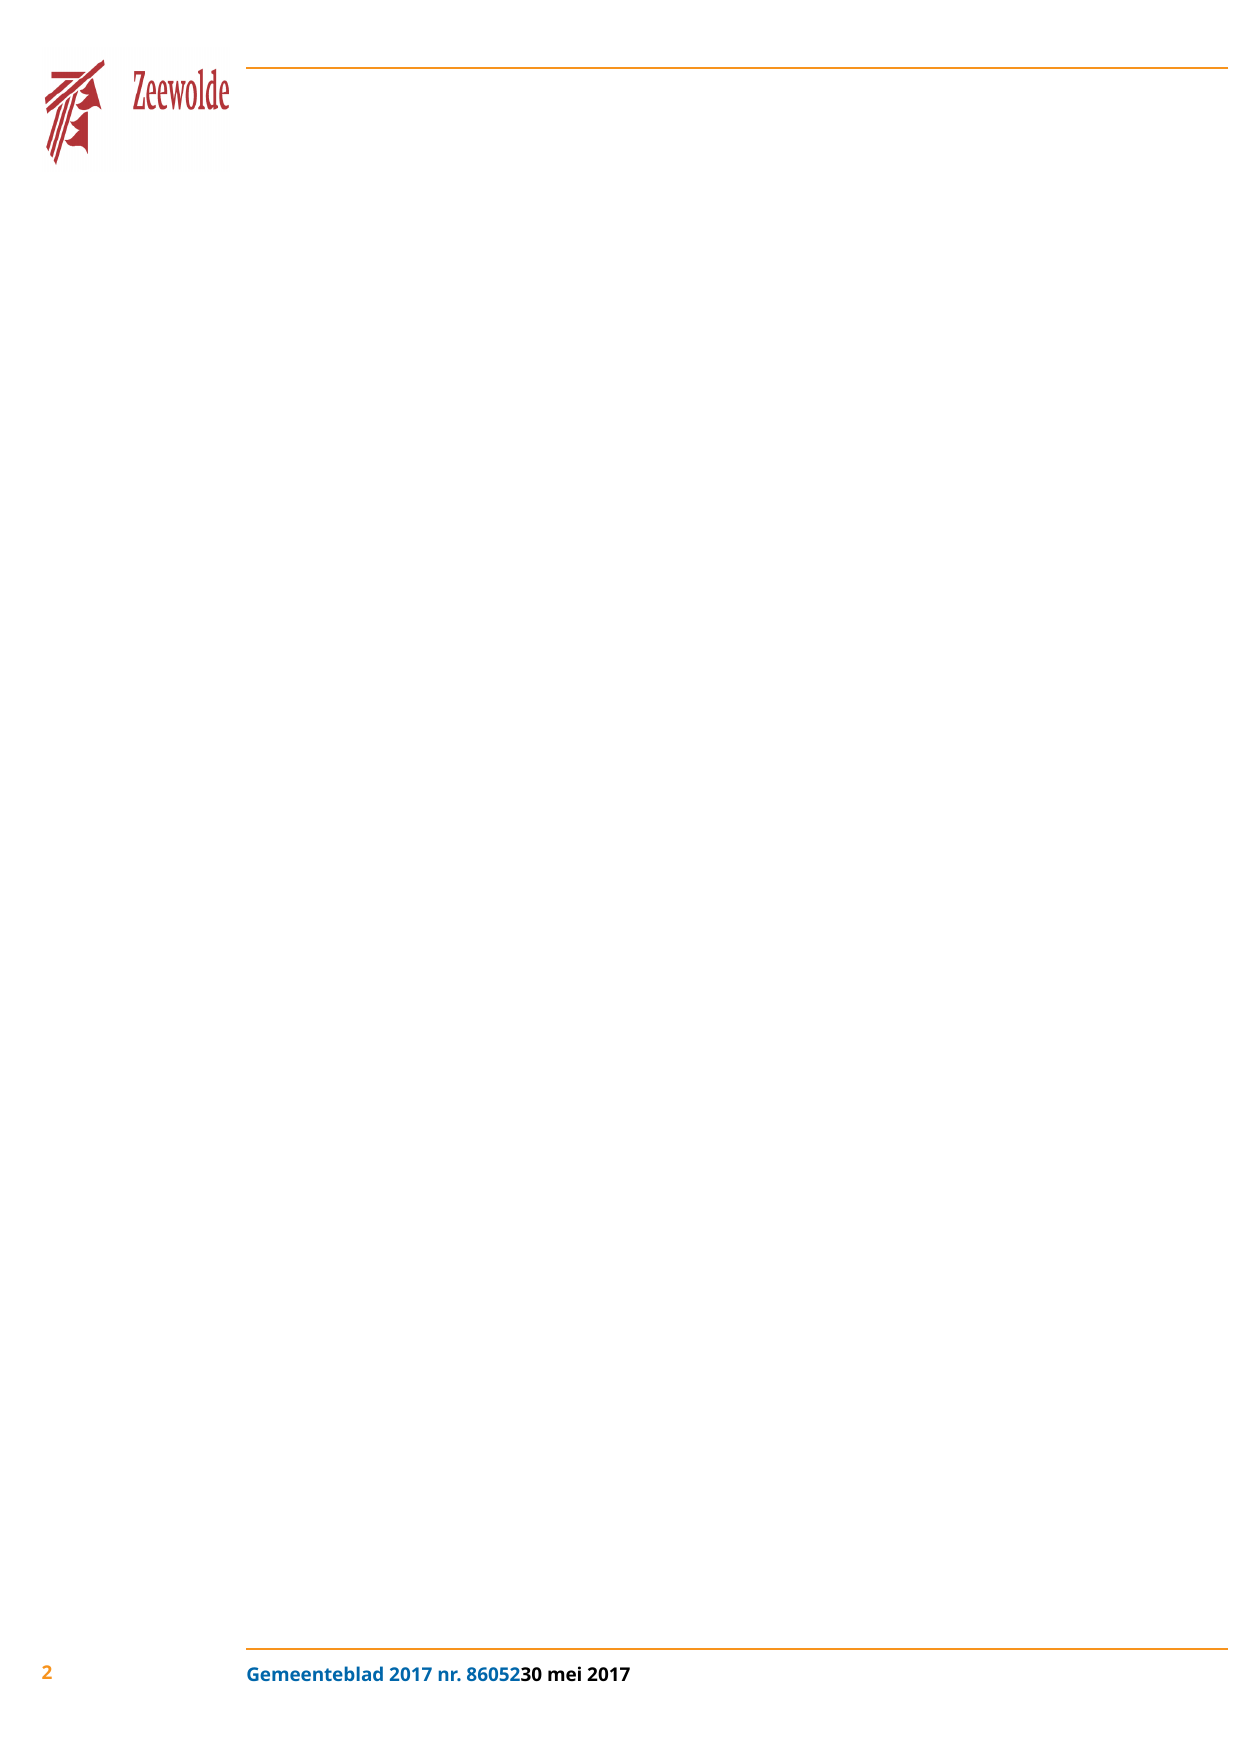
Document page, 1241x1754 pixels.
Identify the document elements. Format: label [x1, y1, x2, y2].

picture [41, 47, 231, 172]
